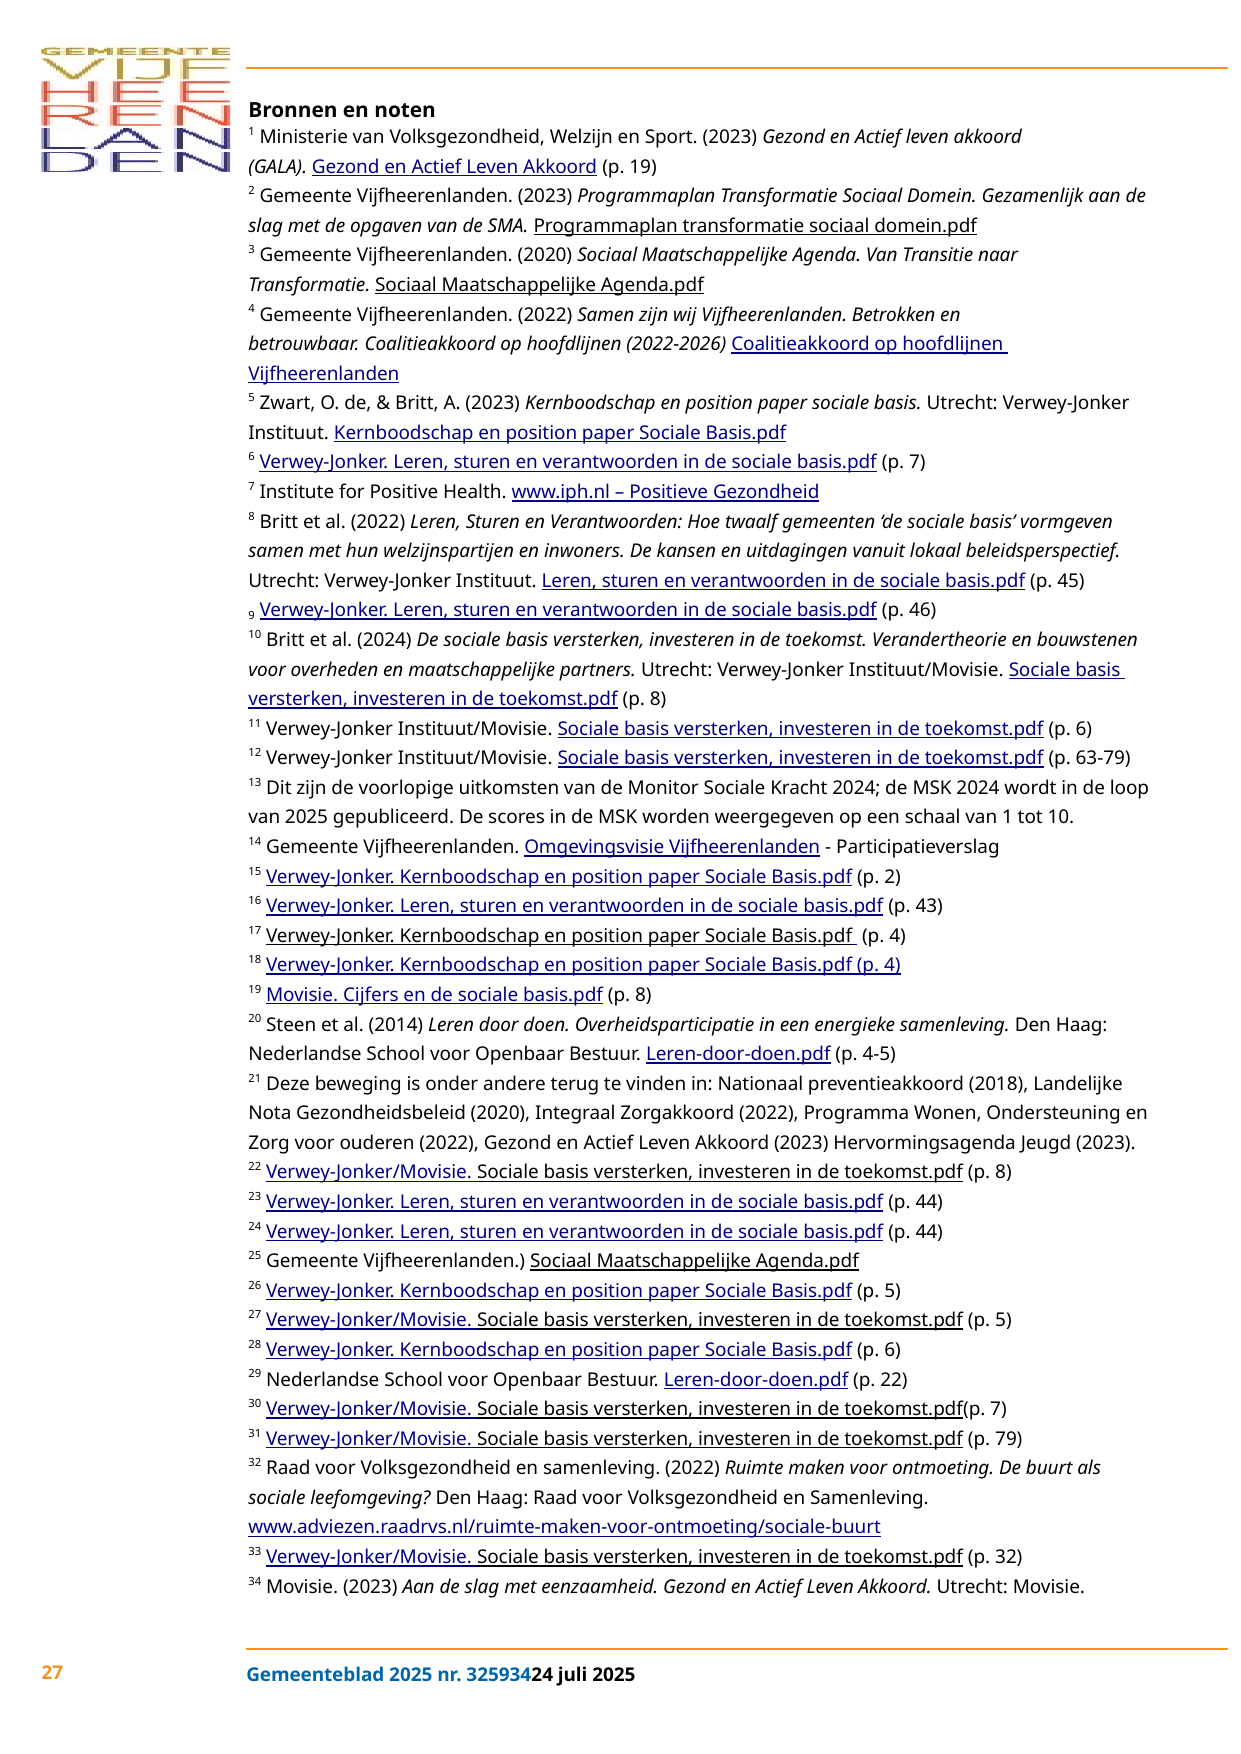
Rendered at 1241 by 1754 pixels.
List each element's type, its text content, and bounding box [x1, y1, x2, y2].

text 23 Verwey-Jonker. Leren, sturen en verantwoorden in de sociale basis.pdf (p. 44) [248, 1188, 1152, 1214]
text 17 Verwey-Jonker. Kernboodschap en position paper Sociale Basis.pdf (p. 4) [248, 922, 1152, 948]
text 14 Gemeente Vijfheerenlanden. Omgevingsvisie Vijfheerenlanden - Participatieverslag [248, 833, 1152, 859]
text 18 Verwey-Jonker. Kernboodschap en position paper Sociale Basis.pdf (p. 4) [248, 952, 1152, 977]
text 31 Verwey-Jonker/Movisie. Sociale basis versterken, investeren in de toekomst.pdf (p. 79) [248, 1425, 1152, 1451]
text 2 Gemeente Vijfheerenlanden. (2023) Programmaplan Transformatie Sociaal Domein. Gezamenlijk aan de slag met de opgaven van de SMA. Programmaplan transformatie sociaal domein.pdf [248, 182, 1152, 238]
text 19 Movisie. Cijfers en de sociale basis.pdf (p. 8) [248, 981, 1152, 1007]
text 25 Gemeente Vijfheerenlanden.) Sociaal Maatschappelijke Agenda.pdf [248, 1247, 1152, 1273]
text 15 Verwey-Jonker. Kernboodschap en position paper Sociale Basis.pdf (p. 2) [248, 863, 1152, 889]
text 12 Verwey-Jonker Instituut/Movisie. Sociale basis versterken, investeren in de toekomst.pdf (p. 63-79) [248, 744, 1152, 770]
text 29 Nederlandse School voor Openbaar Bestuur. Leren-door-doen.pdf (p. 22) [248, 1366, 1152, 1392]
text 13 Dit zijn de voorlopige uitkomsten van de Monitor Sociale Kracht 2024; de MSK 2024 wordt in de loop van 2025 gepubliceerd. De scores in de MSK worden weergegeven op een schaal van 1 tot 10. [248, 774, 1152, 829]
text Bronnen en noten [248, 95, 1152, 123]
text 21 Deze beweging is onder andere terug te vinden in: Nationaal preventieakkoord (2018), Landelijke Nota Gezondheidsbeleid (2020), Integraal Zorgakkoord (2022), Programma Wonen, Ondersteuning en Zorg voor ouderen (2022), Gezond en Actief Leven Akkoord (2023) Hervormingsagenda Jeugd (2023). [248, 1070, 1152, 1155]
text 30 Verwey-Jonker/Movisie. Sociale basis versterken, investeren in de toekomst.pdf(p. 7) [248, 1395, 1152, 1421]
text 10 Britt et al. (2024) De sociale basis versterken, investeren in de toekomst. Verandertheorie en bouwstenen voor overheden en maatschappelijke partners. Utrecht: Verwey-Jonker Instituut/Movisie. Sociale basis versterken, investeren in de toekomst.pdf (p. 8) [248, 626, 1152, 711]
text 32 Raad voor Volksgezondheid en samenleving. (2022) Ruimte maken voor ontmoeting. De buurt als sociale leefomgeving? Den Haag: Raad voor Volksgezondheid en Samenleving. www.adviezen.raadrvs.nl/ruimte-maken-voor-ontmoeting/sociale-buurt [248, 1454, 1152, 1539]
text 8 Britt et al. (2022) Leren, Sturen en Verantwoorden: Hoe twaalf gemeenten ‘de sociale basis’ vormgeven samen met hun welzijnspartijen en inwoners. De kansen en uitdagingen vanuit lokaal beleidsperspectief. Utrecht: Verwey-Jonker Instituut. Leren, sturen en verantwoorden in de sociale basis.pdf (p. 45) [248, 508, 1152, 593]
text 4 Gemeente Vijfheerenlanden. (2022) Samen zijn wij Vijfheerenlanden. Betrokken en betrouwbaar. Coalitieakkoord op hoofdlijnen (2022-2026) Coalitieakkoord op hoofdlijnen Vijfheerenlanden [248, 301, 1152, 386]
text 28 Verwey-Jonker. Kernboodschap en position paper Sociale Basis.pdf (p. 6) [248, 1336, 1152, 1362]
text 24 Verwey-Jonker. Leren, sturen en verantwoorden in de sociale basis.pdf (p. 44) [248, 1218, 1152, 1244]
text 27 Verwey-Jonker/Movisie. Sociale basis versterken, investeren in de toekomst.pdf (p. 5) [248, 1307, 1152, 1332]
text 5 Zwart, O. de, & Britt, A. (2023) Kernboodschap en position paper sociale basis. Utrecht: Verwey-Jonker Instituut. Kernboodschap en position paper Sociale Basis.pdf [248, 389, 1152, 445]
text 33 Verwey-Jonker/Movisie. Sociale basis versterken, investeren in de toekomst.pdf (p. 32) [248, 1543, 1152, 1569]
picture [41, 47, 231, 172]
text 20 Steen et al. (2014) Leren door doen. Overheidsparticipatie in een energieke samenleving. Den Haag: Nederlandse School voor Openbaar Bestuur. Leren-door-doen.pdf (p. 4-5) [248, 1011, 1152, 1066]
text 3 Gemeente Vijfheerenlanden. (2020) Sociaal Maatschappelijke Agenda. Van Transitie naar Transformatie. Sociaal Maatschappelijke Agenda.pdf [248, 242, 1152, 297]
text 1 Ministerie van Volksgezondheid, Welzijn en Sport. (2023) Gezond en Actief leven akkoord (GALA). Gezond en Actief Leven Akkoord (p. 19) [248, 123, 1152, 179]
text 9 Verwey-Jonker. Leren, sturen en verantwoorden in de sociale basis.pdf (p. 46) [248, 597, 1152, 622]
text 34 Movisie. (2023) Aan de slag met eenzaamheid. Gezond en Actief Leven Akkoord. Utrecht: Movisie. [248, 1573, 1152, 1599]
text 22 Verwey-Jonker/Movisie. Sociale basis versterken, investeren in de toekomst.pdf (p. 8) [248, 1159, 1152, 1184]
text 7 Institute for Positive Health. www.iph.nl – Positieve Gezondheid [248, 478, 1152, 504]
text 26 Verwey-Jonker. Kernboodschap en position paper Sociale Basis.pdf (p. 5) [248, 1277, 1152, 1303]
text 11 Verwey-Jonker Instituut/Movisie. Sociale basis versterken, investeren in de toekomst.pdf (p. 6) [248, 715, 1152, 741]
text 16 Verwey-Jonker. Leren, sturen en verantwoorden in de sociale basis.pdf (p. 43) [248, 892, 1152, 918]
text 6 Verwey-Jonker. Leren, sturen en verantwoorden in de sociale basis.pdf (p. 7) [248, 449, 1152, 474]
